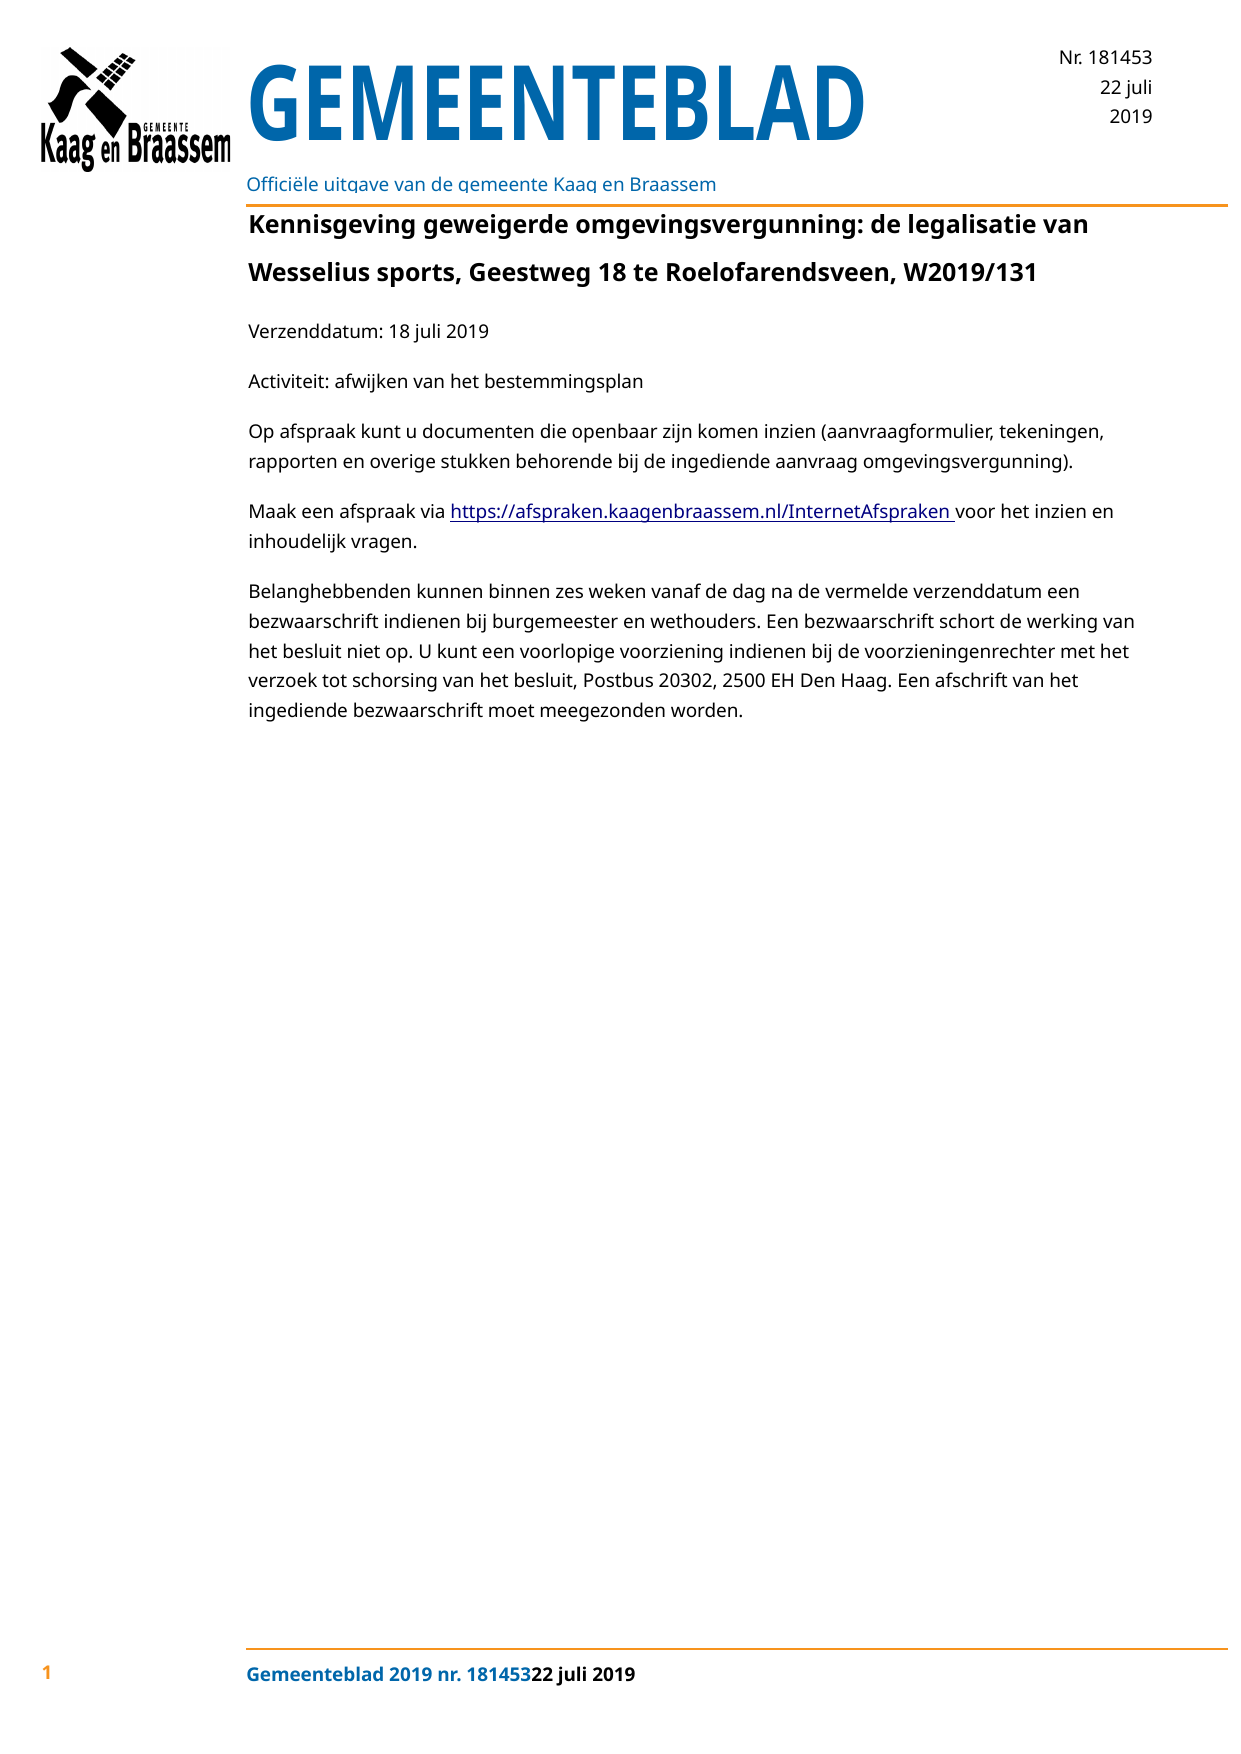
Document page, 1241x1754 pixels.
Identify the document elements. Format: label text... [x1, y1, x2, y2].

text Maak een afspraak via https://afspraken.kaagenbraassem.nl/InternetAfspraken voor het inzien en inhoudelijk vragen. [248, 499, 1152, 554]
text Op afspraak kunt u documenten die openbaar zijn komen inzien (aanvraagformulier, tekeningen, rapporten en overige stukken behorende bij de ingediende aanvraag omgevingsvergunning). [248, 419, 1152, 474]
text Belanghebbenden kunnen binnen zes weken vanaf de dag na de vermelde verzenddatum een bezwaarschrift indienen bij burgemeester en wethouders. Een bezwaarschrift schort de werking van het besluit niet op. U kunt een voorlopige voorziening indienen bij de voorzieningenrechter met het verzoek tot schorsing van het besluit, Postbus 20302, 2500 EH Den Haag. Een afschrift van het ingediende bezwaarschrift moet meegezonden worden. [248, 579, 1152, 723]
text Verzenddatum: 18 juli 2019 [248, 318, 1152, 344]
text Activiteit: afwijken van het bestemmingsplan [248, 368, 1152, 394]
text Kennisgeving geweigerde omgevingsvergunning: de legalisatie van Wesselius sports, Geestweg 18 te Roelofarendsveen, W2019/131 [248, 207, 1152, 288]
picture [41, 47, 231, 172]
